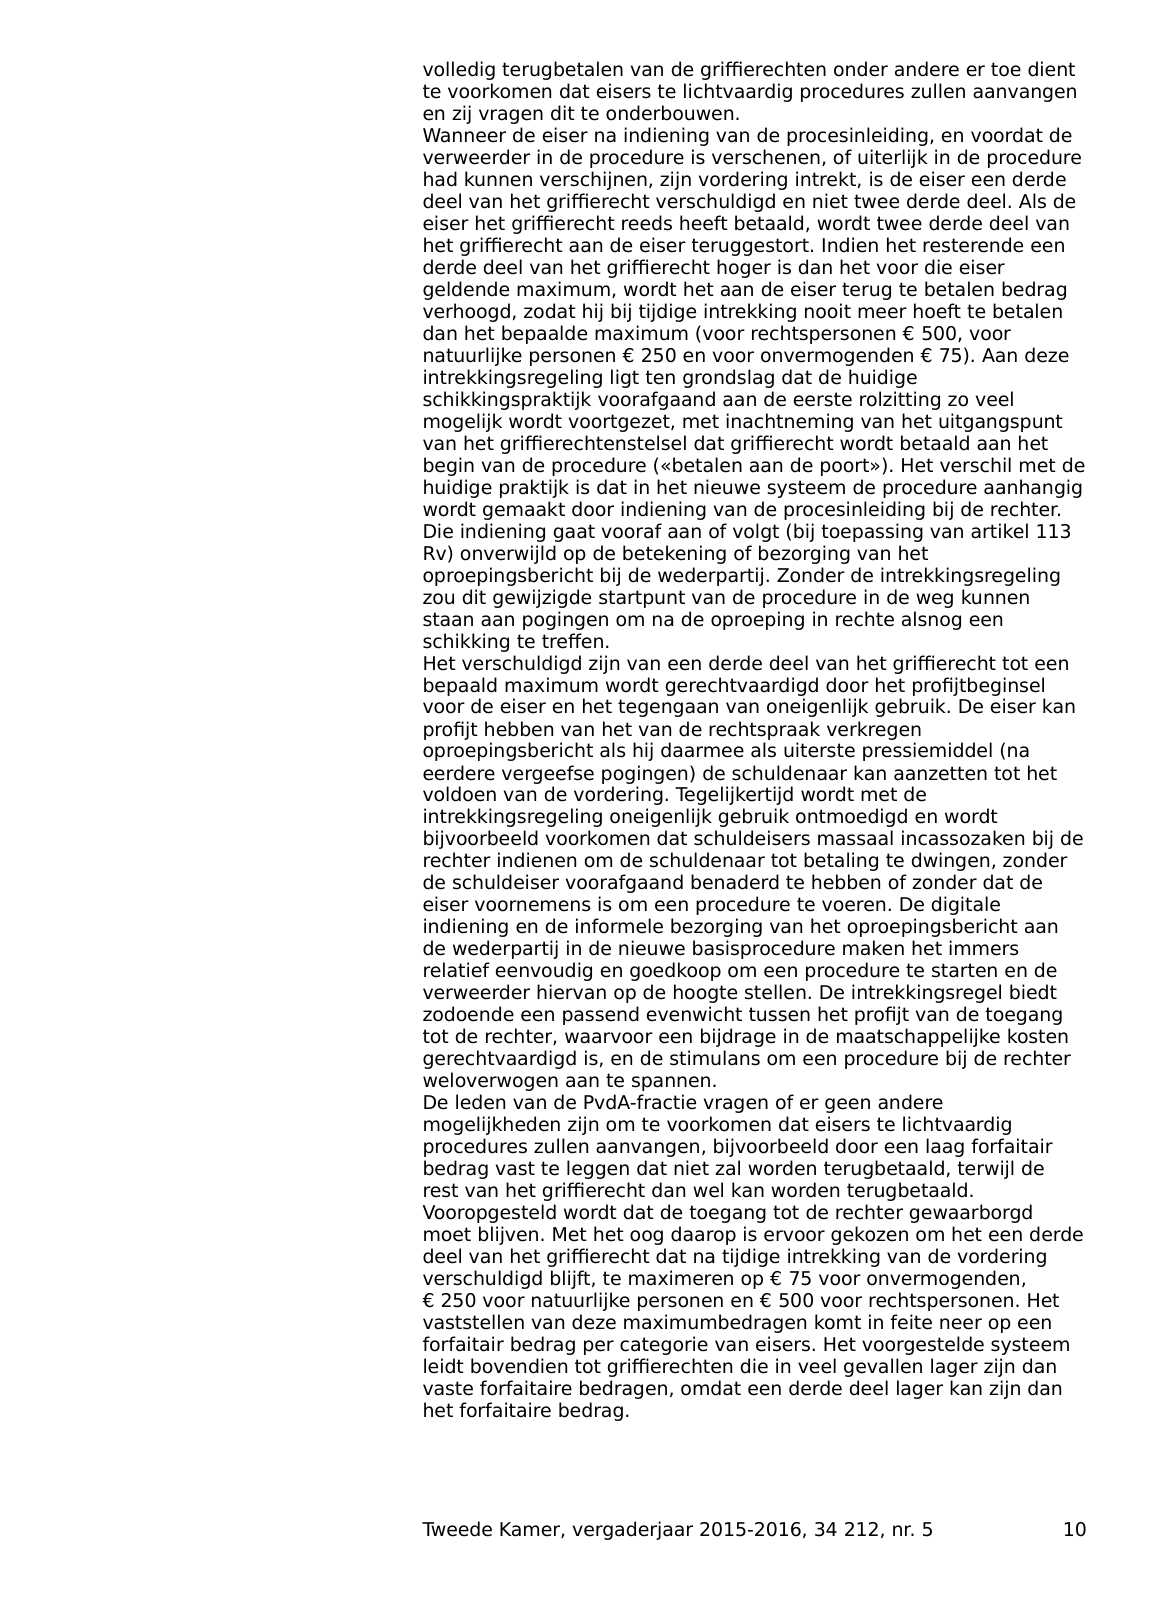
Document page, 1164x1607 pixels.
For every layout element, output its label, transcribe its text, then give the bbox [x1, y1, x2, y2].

text Vooropgesteld wordt dat de toegang tot de rechter gewaarborgd moet blijven. Met het oog daarop is ervoor gekozen om het een derde deel van het griffierecht dat na tijdige intrekking van de vordering verschuldigd blijft, te maximeren op € 75 voor onvermogenden, [422, 1202, 1087, 1290]
text volledig terugbetalen van de griffierechten onder andere er toe dient te voorkomen dat eisers te lichtvaardig procedures zullen aanvangen en zij vragen dit te onderbouwen. [422, 59, 1087, 125]
text Het verschuldigd zijn van een derde deel van het griffierecht tot een bepaald maximum wordt gerechtvaardigd door het profijtbeginsel voor de eiser en het tegengaan van oneigenlijk gebruik. De eiser kan profijt hebben van het van de rechtspraak verkregen oproepingsbericht als hij daarmee als uiterste pressiemiddel (na eerdere vergeefse pogingen) de schuldenaar kan aanzetten tot het voldoen van de vordering. Tegelijkertijd wordt met de intrekkingsregeling oneigenlijk gebruik ontmoedigd en wordt bijvoorbeeld voorkomen dat schuldeisers massaal incassozaken bij de rechter indienen om de schuldenaar tot betaling te dwingen, zonder de schuldeiser voorafgaand benaderd te hebben of zonder dat de eiser voornemens is om een procedure te voeren. De digitale indiening en de informele bezorging van het oproepingsbericht aan de wederpartij in de nieuwe basisprocedure maken het immers relatief eenvoudig en goedkoop om een procedure te starten en de verweerder hiervan op de hoogte stellen. De intrekkingsregel biedt zodoende een passend evenwicht tussen het profijt van de toegang tot de rechter, waarvoor een bijdrage in de maatschappelijke kosten gerechtvaardigd is, en de stimulans om een procedure bij de rechter weloverwogen aan te spannen. [422, 652, 1087, 1092]
text € 250 voor natuurlijke personen en € 500 voor rechtspersonen. Het vaststellen van deze maximumbedragen komt in feite neer op een forfaitair bedrag per categorie van eisers. Het voorgestelde systeem leidt bovendien tot griffierechten die in veel gevallen lager zijn dan vaste forfaitaire bedragen, omdat een derde deel lager kan zijn dan het forfaitaire bedrag. [422, 1290, 1087, 1422]
text Wanneer de eiser na indiening van de procesinleiding, en voordat de verweerder in de procedure is verschenen, of uiterlijk in de procedure had kunnen verschijnen, zijn vordering intrekt, is de eiser een derde deel van het griffierecht verschuldigd en niet twee derde deel. Als de eiser het griffierecht reeds heeft betaald, wordt twee derde deel van het griffierecht aan de eiser teruggestort. Indien het resterende een derde deel van het griffierecht hoger is dan het voor die eiser geldende maximum, wordt het aan de eiser terug te betalen bedrag verhoogd, zodat hij bij tijdige intrekking nooit meer hoeft te betalen dan het bepaalde maximum (voor rechtspersonen € 500, voor natuurlijke personen € 250 en voor onvermogenden € 75). Aan deze intrekkingsregeling ligt ten grondslag dat de huidige schikkingspraktijk voorafgaand aan de eerste rolzitting zo veel mogelijk wordt voortgezet, met inachtneming van het uitgangspunt van het griffierechtenstelsel dat griffierecht wordt betaald aan het begin van de procedure («betalen aan de poort»). Het verschil met de huidige praktijk is dat in het nieuwe systeem de procedure aanhangig wordt gemaakt door indiening van de procesinleiding bij de rechter. Die indiening gaat vooraf aan of volgt (bij toepassing van artikel 113 Rv) onverwijld op de betekening of bezorging van het oproepingsbericht bij de wederpartij. Zonder de intrekkingsregeling zou dit gewijzigde startpunt van de procedure in de weg kunnen staan aan pogingen om na de oproeping in rechte alsnog een schikking te treffen. [422, 125, 1087, 652]
text De leden van de PvdA-fractie vragen of er geen andere mogelijkheden zijn om te voorkomen dat eisers te lichtvaardig procedures zullen aanvangen, bijvoorbeeld door een laag forfaitair bedrag vast te leggen dat niet zal worden terugbetaald, terwijl de rest van het griffierecht dan wel kan worden terugbetaald. [422, 1092, 1087, 1202]
